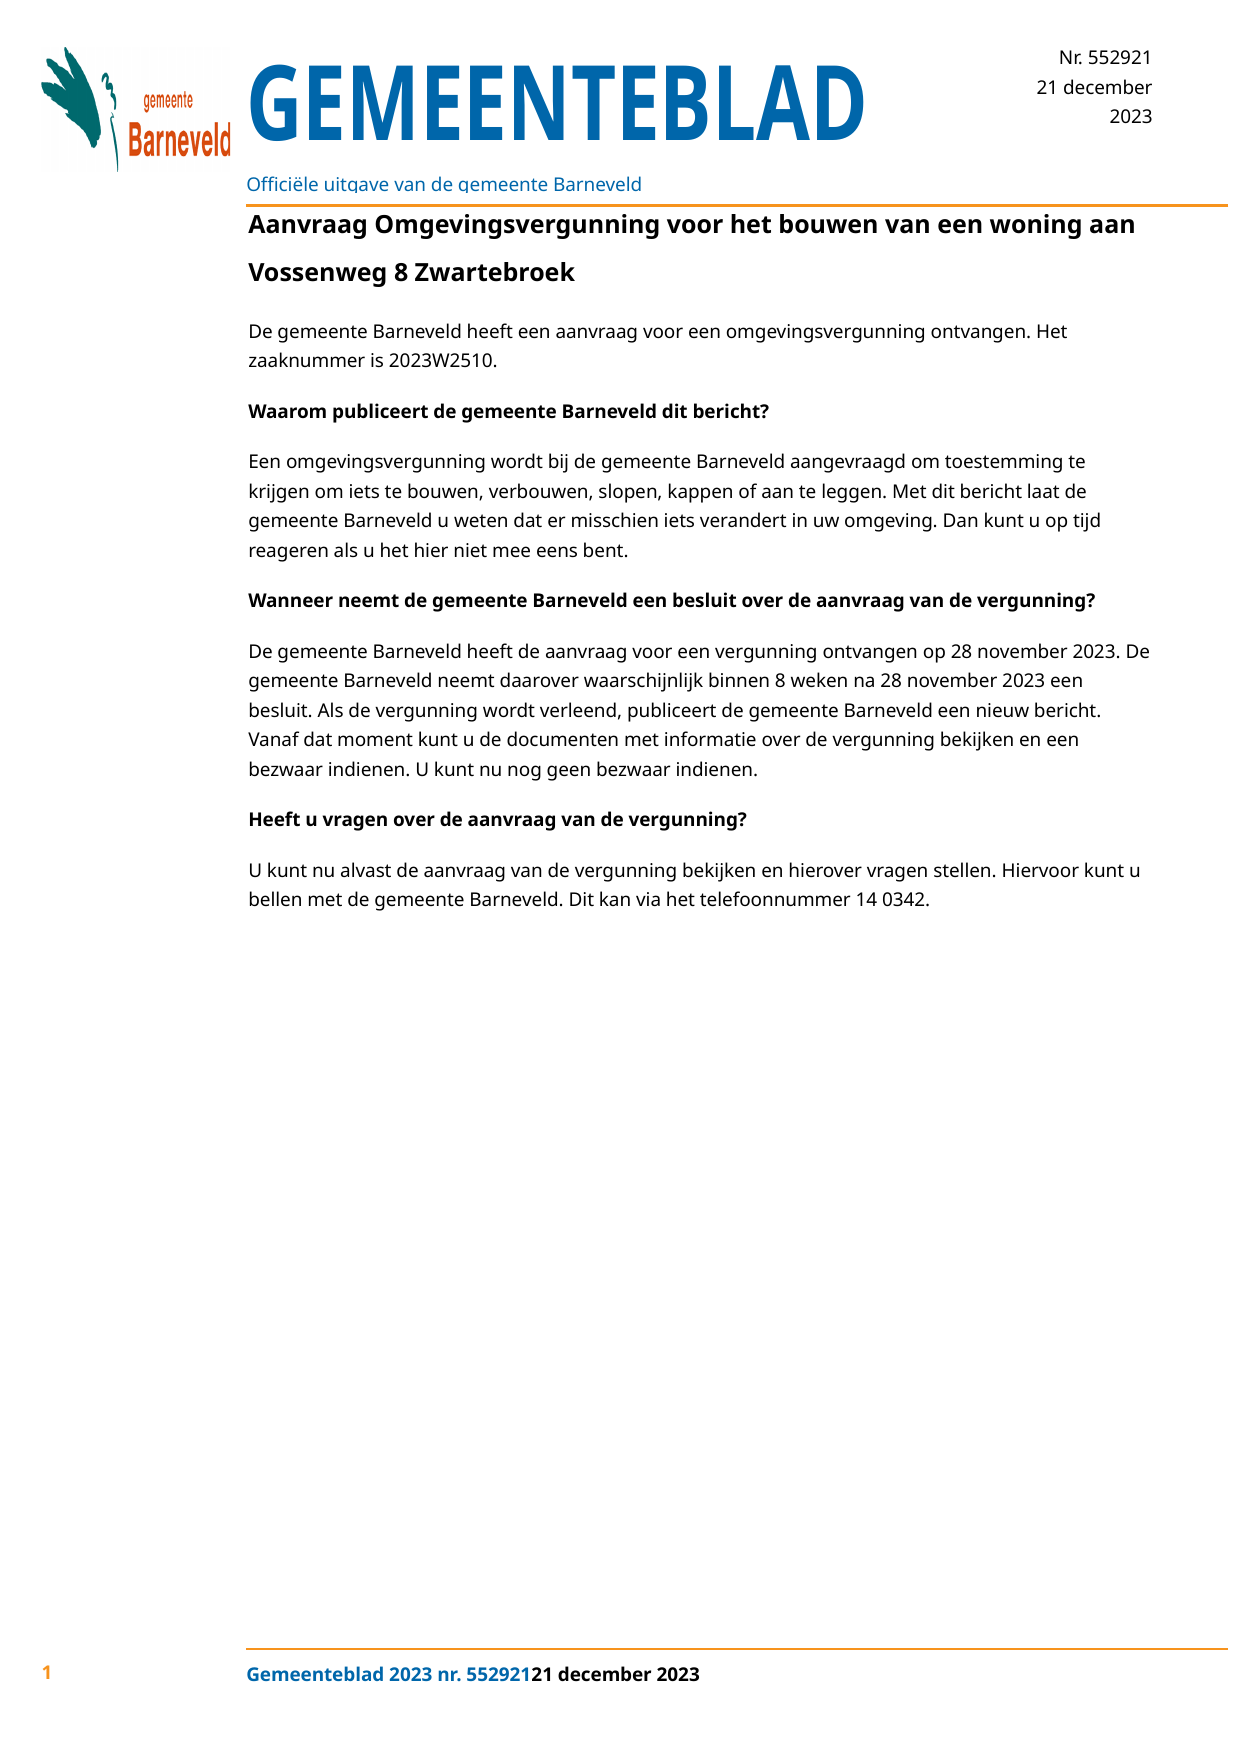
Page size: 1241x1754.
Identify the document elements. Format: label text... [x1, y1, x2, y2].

text Wanneer neemt de gemeente Barneveld een besluit over de aanvraag van de vergunning? [248, 587, 1152, 613]
text Een omgevingsvergunning wordt bij de gemeente Barneveld aangevraagd om toestemming te krijgen om iets te bouwen, verbouwen, slopen, kappen of aan te leggen. Met dit bericht laat de gemeente Barneveld u weten dat er misschien iets verandert in uw omgeving. Dan kunt u op tijd reageren als u het hier niet mee eens bent. [248, 448, 1152, 563]
text De gemeente Barneveld heeft de aanvraag voor een vergunning ontvangen op 28 november 2023. De gemeente Barneveld neemt daarover waarschijnlijk binnen 8 weken na 28 november 2023 een besluit. Als de vergunning wordt verleend, publiceert de gemeente Barneveld een nieuw bericht. Vanaf dat moment kunt u de documenten met informatie over de vergunning bekijken en een bezwaar indienen. U kunt nu nog geen bezwaar indienen. [248, 638, 1152, 782]
text U kunt nu alvast de aanvraag van de vergunning bekijken en hierover vragen stellen. Hiervoor kunt u bellen met de gemeente Barneveld. Dit kan via het telefoonnummer 14 0342. [248, 857, 1152, 912]
text Waarom publiceert de gemeente Barneveld dit bericht? [248, 398, 1152, 424]
text Aanvraag Omgevingsvergunning voor het bouwen van een woning aan Vossenweg 8 Zwartebroek [248, 207, 1152, 288]
picture [41, 47, 231, 172]
text De gemeente Barneveld heeft een aanvraag voor een omgevingsvergunning ontvangen. Het zaaknummer is 2023W2510. [248, 318, 1152, 373]
text Heeft u vragen over de aanvraag van de vergunning? [248, 807, 1152, 832]
